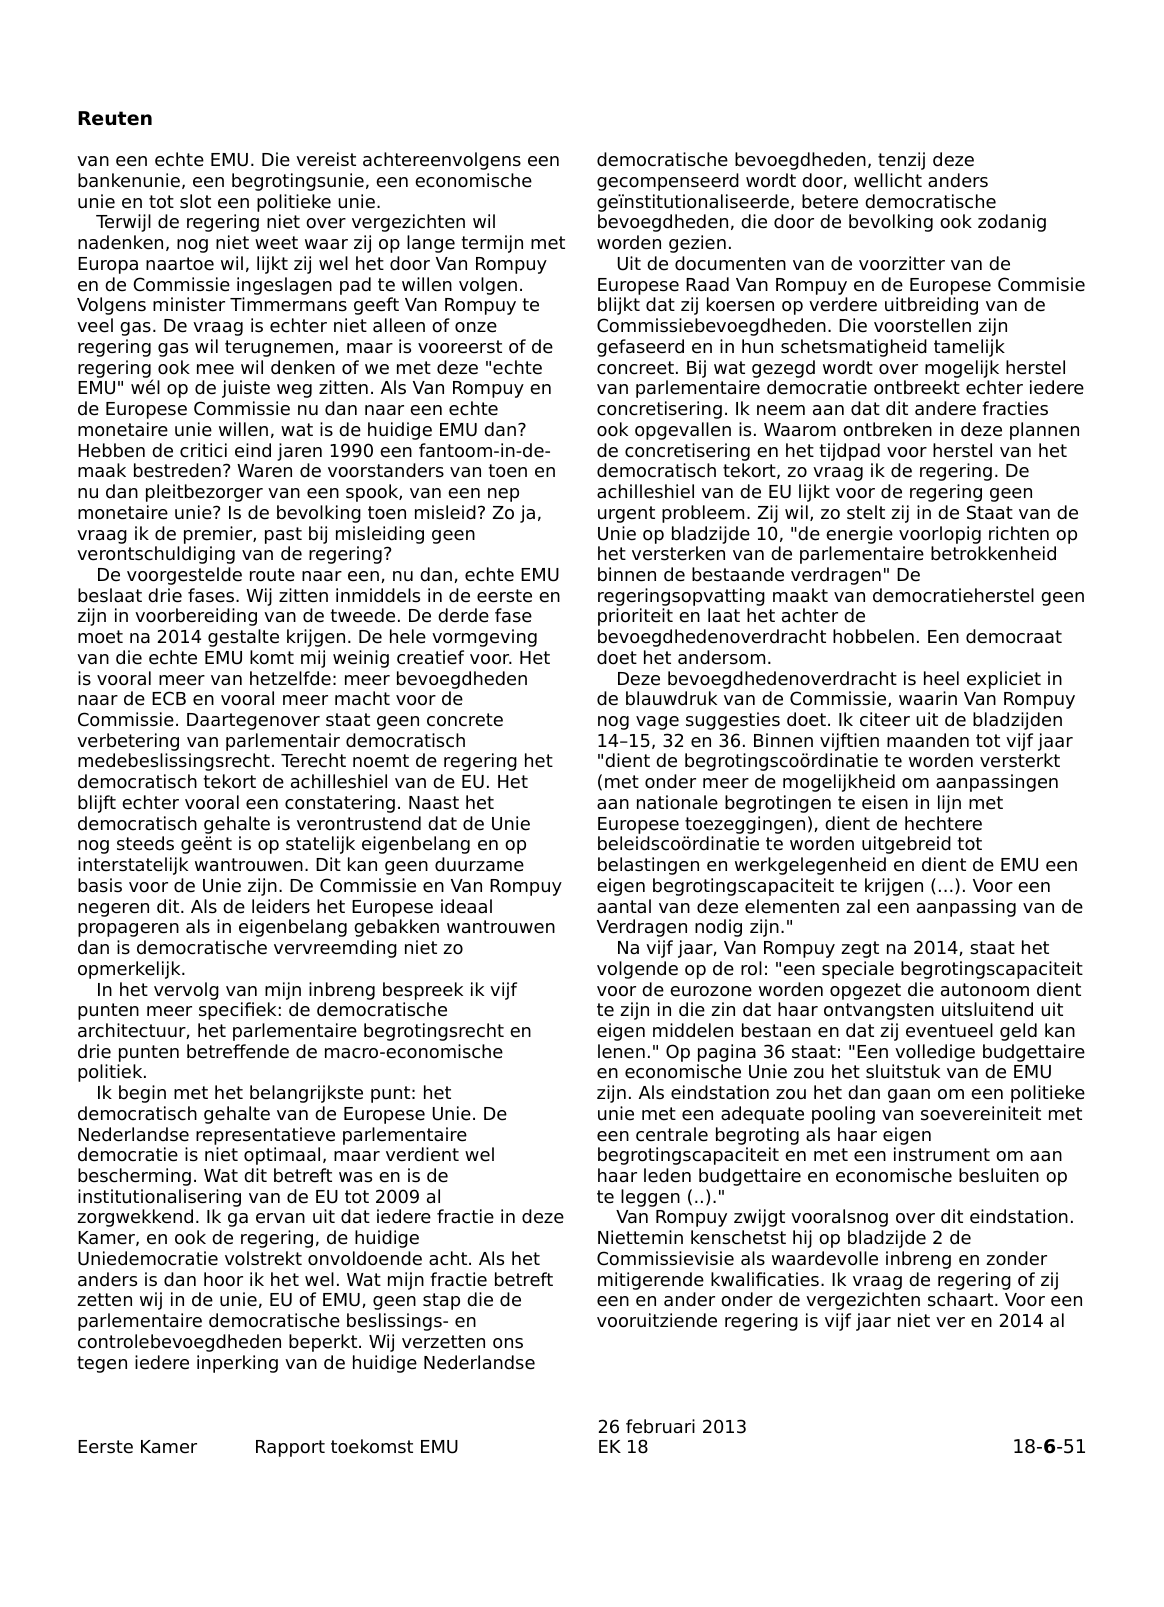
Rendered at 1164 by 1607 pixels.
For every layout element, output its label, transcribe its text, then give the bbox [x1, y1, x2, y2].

text Terwijl de regering niet over vergezichten wil nadenken, nog niet weet waar zij op lange termijn met Europa naartoe wil, lijkt zij wel het door Van Rompuy en de Commissie ingeslagen pad te willen volgen. Volgens minister Timmermans geeft Van Rompuy te veel gas. De vraag is echter niet alleen of onze regering gas wil terugnemen, maar is vooreerst of de regering ook mee wil denken of we met deze "echte EMU" wél op de juiste weg zitten. Als Van Rompuy en de Europese Commissie nu dan naar een echte monetaire unie willen, wat is de huidige EMU dan? Hebben de critici eind jaren 1990 een fantoom-in-de-maak bestreden? Waren de voorstanders van toen en nu dan pleitbezorger van een spook, van een nep monetaire unie? Is de bevolking toen misleid? Zo ja, vraag ik de premier, past bij misleiding geen verontschuldiging van de regering? [77, 212, 567, 565]
text Van Rompuy zwijgt vooralsnog over dit eindstation. Niettemin kenschetst hij op bladzijde 2 de Commissievisie als waardevolle inbreng en zonder mitigerende kwalificaties. Ik vraag de regering of zij een en ander onder de vergezichten schaart. Voor een vooruitziende regering is vijf jaar niet ver en 2014 al [596, 1207, 1087, 1332]
text De voorgestelde route naar een, nu dan, echte EMU beslaat drie fases. Wij zitten inmiddels in de eerste en zijn in voorbereiding van de tweede. De derde fase moet na 2014 gestalte krijgen. De hele vormgeving van die echte EMU komt mij weinig creatief voor. Het is vooral meer van hetzelfde: meer bevoegdheden naar de ECB en vooral meer macht voor de Commissie. Daartegenover staat geen concrete verbetering van parlementair democratisch medebeslissingsrecht. Terecht noemt de regering het democratisch tekort de achilleshiel van de EU. Het blijft echter vooral een constatering. Naast het democratisch gehalte is verontrustend dat de Unie nog steeds geënt is op statelijk eigenbelang en op interstatelijk wantrouwen. Dit kan geen duurzame basis voor de Unie zijn. De Commissie en Van Rompuy negeren dit. Als de leiders het Europese ideaal propageren als in eigenbelang gebakken wantrouwen dan is democratische vervreemding niet zo opmerkelijk. [77, 565, 567, 979]
text Uit de documenten van de voorzitter van de Europese Raad Van Rompuy en de Europese Commisie blijkt dat zij koersen op verdere uitbreiding van de Commissiebevoegdheden. Die voorstellen zijn gefaseerd en in hun schetsmatigheid tamelijk concreet. Bij wat gezegd wordt over mogelijk herstel van parlementaire democratie ontbreekt echter iedere concretisering. Ik neem aan dat dit andere fracties ook opgevallen is. Waarom ontbreken in deze plannen de concretisering en het tijdpad voor herstel van het democratisch tekort, zo vraag ik de regering. De achilleshiel van de EU lijkt voor de regering geen urgent probleem. Zij wil, zo stelt zij in de Staat van de Unie op bladzijde 10, "de energie voorlopig richten op het versterken van de parlementaire betrokkenheid binnen de bestaande verdragen" De regeringsopvatting maakt van democratieherstel geen prioriteit en laat het achter de bevoegdhedenoverdracht hobbelen. Een democraat doet het andersom. [596, 254, 1087, 668]
text In het vervolg van mijn inbreng bespreek ik vijf punten meer specifiek: de democratische architectuur, het parlementaire begrotingsrecht en drie punten betreffende de macro-economische politiek. [77, 979, 567, 1083]
text Na vijf jaar, Van Rompuy zegt na 2014, staat het volgende op de rol: "een speciale begrotingscapaciteit voor de eurozone worden opgezet die autonoom dient te zijn in die zin dat haar ontvangsten uitsluitend uit eigen middelen bestaan en dat zij eventueel geld kan lenen." Op pagina 36 staat: "Een volledige budgettaire en economische Unie zou het sluitstuk van de EMU zijn. Als eindstation zou het dan gaan om een politieke unie met een adequate pooling van soevereiniteit met een centrale begroting als haar eigen begrotingscapaciteit en met een instrument om aan haar leden budgettaire en economische besluiten op te leggen (..)." [596, 938, 1087, 1207]
text Deze bevoegdhedenoverdracht is heel expliciet in de blauwdruk van de Commissie, waarin Van Rompuy nog vage suggesties doet. Ik citeer uit de bladzijden 14–15, 32 en 36. Binnen vijftien maanden tot vijf jaar "dient de begrotingscoördinatie te worden versterkt (met onder meer de mogelijkheid om aanpassingen aan nationale begrotingen te eisen in lijn met Europese toezeggingen), dient de hechtere beleidscoördinatie te worden uitgebreid tot belastingen en werkgelegenheid en dient de EMU een eigen begrotingscapaciteit te krijgen (...). Voor een aantal van deze elementen zal een aanpassing van de Verdragen nodig zijn." [596, 668, 1087, 938]
text Ik begin met het belangrijkste punt: het democratisch gehalte van de Europese Unie. De Nederlandse representatieve parlementaire democratie is niet optimaal, maar verdient wel bescherming. Wat dit betreft was en is de institutionalisering van de EU tot 2009 al zorgwekkend. Ik ga ervan uit dat iedere fractie in deze Kamer, en ook de regering, de huidige Uniedemocratie volstrekt onvoldoende acht. Als het anders is dan hoor ik het wel. Wat mijn fractie betreft zetten wij in de unie, EU of EMU, geen stap die de parlementaire democratische beslissings- en controlebevoegdheden beperkt. Wij verzetten ons tegen iedere inperking van de huidige Nederlandse [77, 1083, 567, 1373]
text democratische bevoegdheden, tenzij deze gecompenseerd wordt door, wellicht anders geïnstitutionaliseerde, betere democratische bevoegdheden, die door de bevolking ook zodanig worden gezien. [596, 150, 1087, 254]
text van een echte EMU. Die vereist achtereenvolgens een bankenunie, een begrotingsunie, een economische unie en tot slot een politieke unie. [77, 150, 567, 212]
